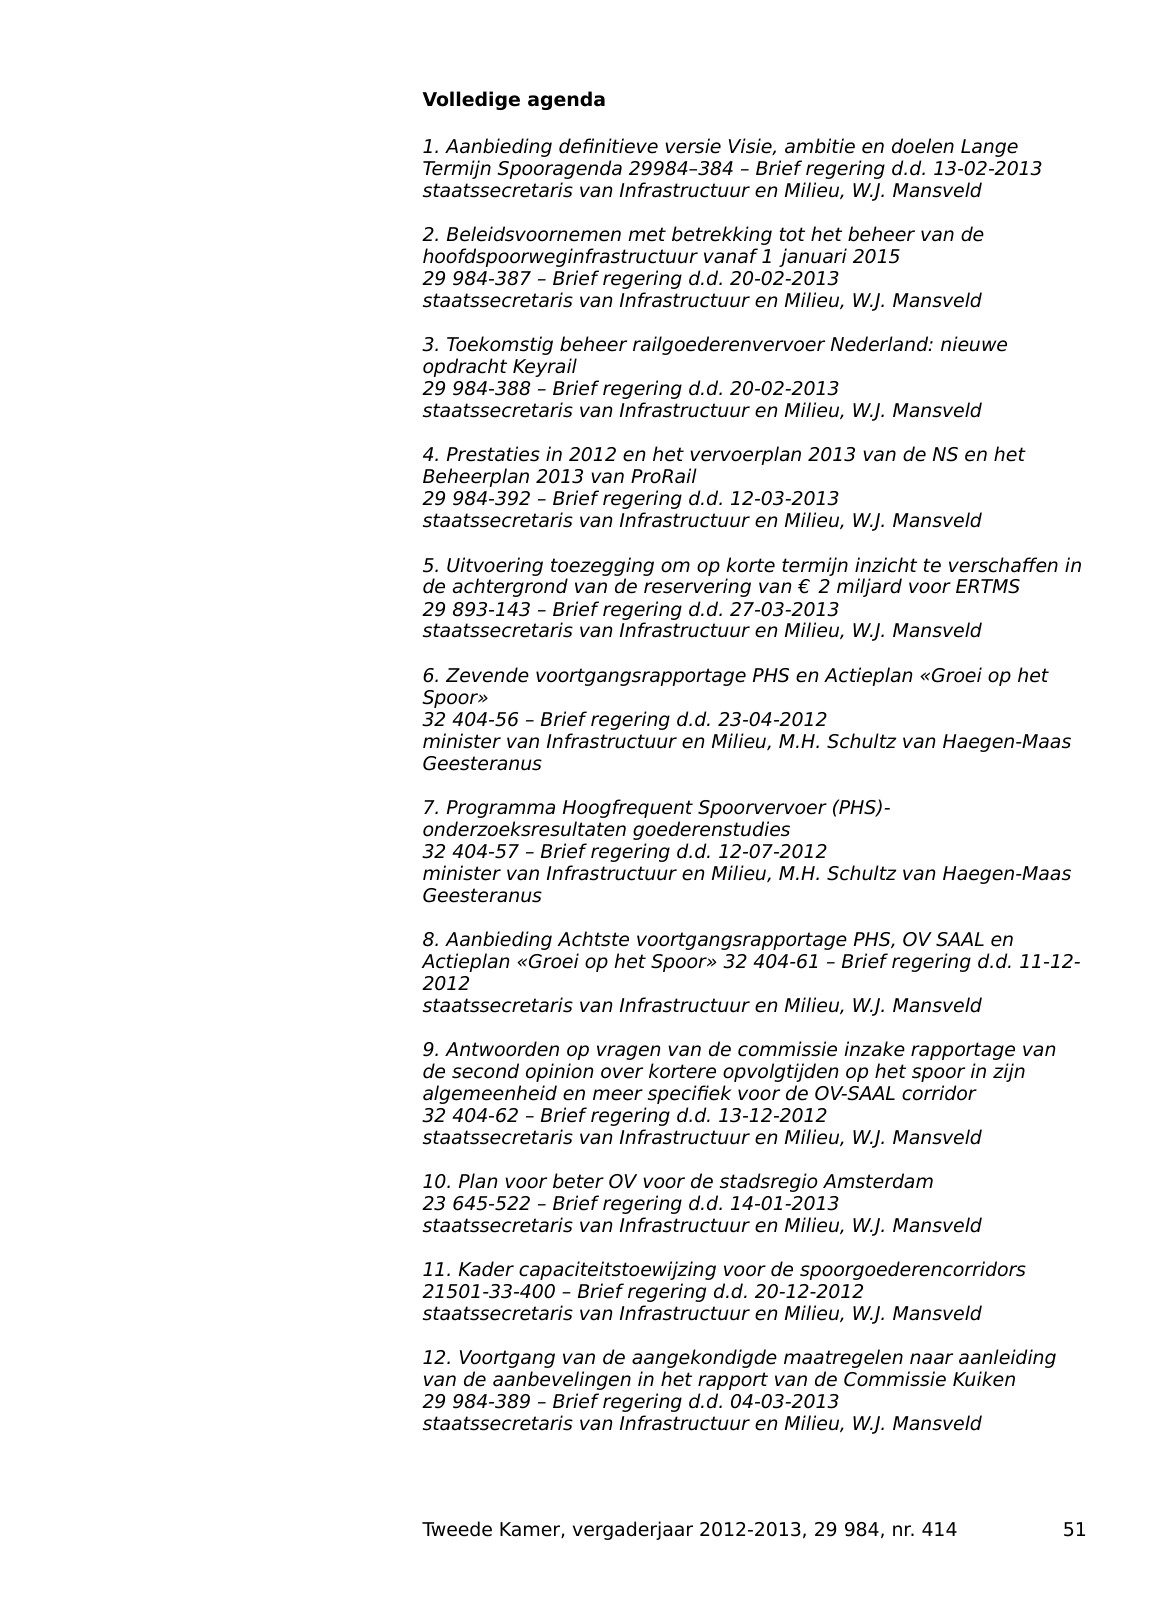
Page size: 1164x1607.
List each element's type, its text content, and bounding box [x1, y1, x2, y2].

text staatssecretaris van Infrastructuur en Milieu, W.J. Mansveld [422, 1127, 1087, 1149]
text staatssecretaris van Infrastructuur en Milieu, W.J. Mansveld [422, 510, 1087, 532]
text 29 984-388 – Brief regering d.d. 20-02-2013 [422, 378, 1087, 400]
text 5. Uitvoering toezegging om op korte termijn inzicht te verschaffen in de achtergrond van de reservering van € 2 miljard voor ERTMS [422, 554, 1087, 598]
text staatssecretaris van Infrastructuur en Milieu, W.J. Mansveld [422, 995, 1087, 1017]
text staatssecretaris van Infrastructuur en Milieu, W.J. Mansveld [422, 400, 1087, 422]
text 11. Kader capaciteitstoewijzing voor de spoorgoederencorridors [422, 1259, 1087, 1281]
text 29 984-389 – Brief regering d.d. 04-03-2013 [422, 1391, 1087, 1413]
text staatssecretaris van Infrastructuur en Milieu, W.J. Mansveld [422, 290, 1087, 312]
text 8. Aanbieding Achtste voortgangsrapportage PHS, OV SAAL en Actieplan «Groei op het Spoor» 32 404-61 – Brief regering d.d. 11-12-2012 [422, 929, 1087, 995]
text staatssecretaris van Infrastructuur en Milieu, W.J. Mansveld [422, 1303, 1087, 1325]
text 12. Voortgang van de aangekondigde maatregelen naar aanleiding van de aanbevelingen in het rapport van de Commissie Kuiken [422, 1347, 1087, 1391]
text 32 404-57 – Brief regering d.d. 12-07-2012 [422, 841, 1087, 863]
text 2. Beleidsvoornemen met betrekking tot het beheer van de hoofdspoorweginfrastructuur vanaf 1 januari 2015 [422, 224, 1087, 268]
text minister van Infrastructuur en Milieu, M.H. Schultz van Haegen-Maas Geesteranus [422, 731, 1087, 774]
text 9. Antwoorden op vragen van de commissie inzake rapportage van de second opinion over kortere opvolgtijden op het spoor in zijn algemeenheid en meer specifiek voor de OV-SAAL corridor [422, 1039, 1087, 1105]
text staatssecretaris van Infrastructuur en Milieu, W.J. Mansveld [422, 1413, 1087, 1435]
text 6. Zevende voortgangsrapportage PHS en Actieplan «Groei op het Spoor» [422, 664, 1087, 708]
text 21501-33-400 – Brief regering d.d. 20-12-2012 [422, 1281, 1087, 1303]
text minister van Infrastructuur en Milieu, M.H. Schultz van Haegen-Maas Geesteranus [422, 863, 1087, 907]
text 23 645-522 – Brief regering d.d. 14-01-2013 [422, 1193, 1087, 1215]
text 3. Toekomstig beheer railgoederenvervoer Nederland: nieuwe opdracht Keyrail [422, 334, 1087, 378]
text 29 984-392 – Brief regering d.d. 12-03-2013 [422, 488, 1087, 510]
text 29 984-387 – Brief regering d.d. 20-02-2013 [422, 268, 1087, 290]
text 7. Programma Hoogfrequent Spoorvervoer (PHS)- onderzoeksresultaten goederenstudies [422, 797, 1087, 841]
text 4. Prestaties in 2012 en het vervoerplan 2013 van de NS en het Beheerplan 2013 van ProRail [422, 444, 1087, 488]
text 32 404-62 – Brief regering d.d. 13-12-2012 [422, 1105, 1087, 1127]
text 32 404-56 – Brief regering d.d. 23-04-2012 [422, 708, 1087, 731]
text 1. Aanbieding definitieve versie Visie, ambitie en doelen Lange Termijn Spooragenda 29984–384 – Brief regering d.d. 13-02-2013 [422, 136, 1087, 180]
text staatssecretaris van Infrastructuur en Milieu, W.J. Mansveld [422, 180, 1087, 202]
text 10. Plan voor beter OV voor de stadsregio Amsterdam [422, 1171, 1087, 1193]
subtitle Volledige agenda [422, 89, 1087, 111]
text staatssecretaris van Infrastructuur en Milieu, W.J. Mansveld [422, 1215, 1087, 1237]
text staatssecretaris van Infrastructuur en Milieu, W.J. Mansveld [422, 620, 1087, 642]
text 29 893-143 – Brief regering d.d. 27-03-2013 [422, 598, 1087, 620]
